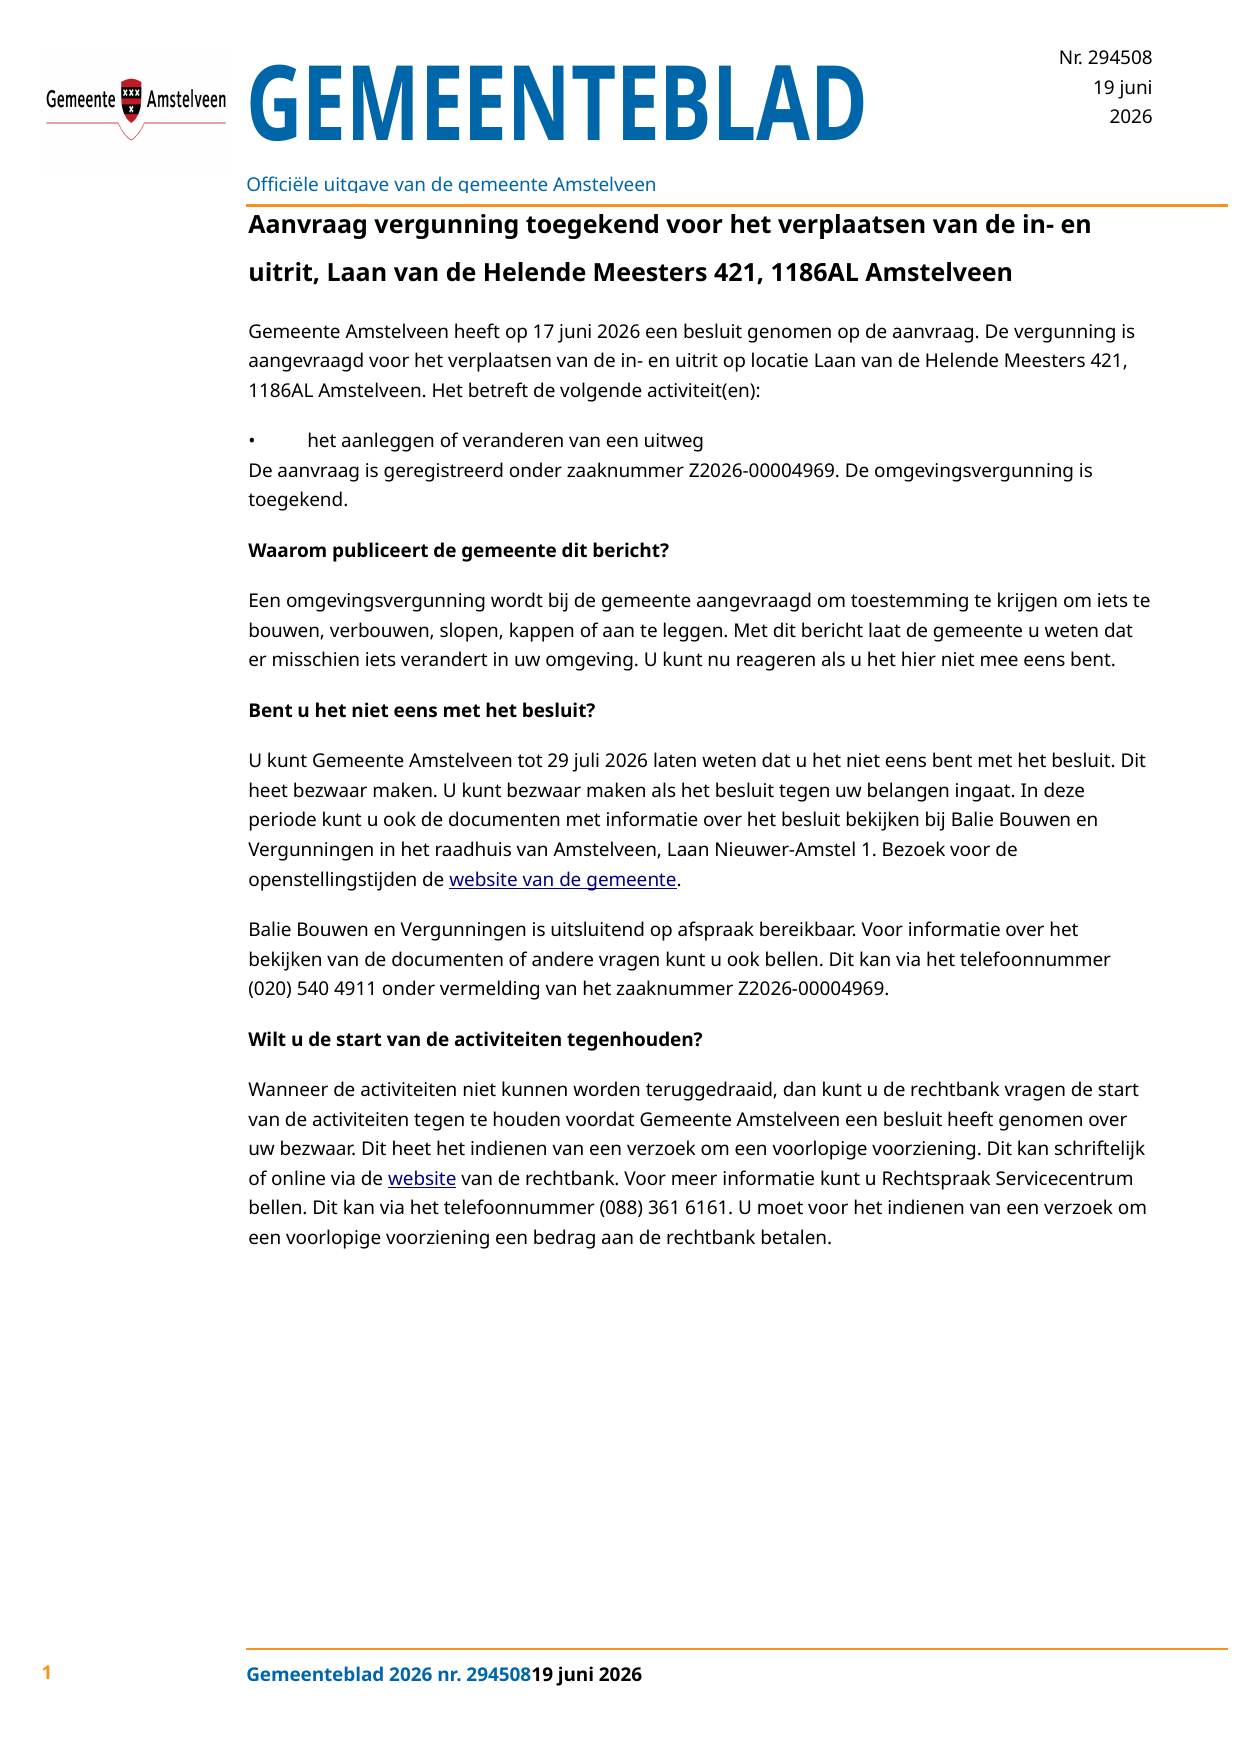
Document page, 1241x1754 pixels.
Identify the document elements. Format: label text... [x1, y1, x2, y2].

text U kunt Gemeente Amstelveen tot 29 juli 2026 laten weten dat u het niet eens bent met het besluit. Dit heet bezwaar maken. U kunt bezwaar maken als het besluit tegen uw belangen ingaat. In deze periode kunt u ook de documenten met informatie over het besluit bekijken bij Balie Bouwen en Vergunningen in het raadhuis van Amstelveen, Laan Nieuwer-Amstel 1. Bezoek voor de openstellingstijden de website van de gemeente. [248, 747, 1152, 892]
list het aanleggen of veranderen van een uitweg [248, 427, 1152, 453]
text Gemeente Amstelveen heeft op 17 juni 2026 een besluit genomen op de aanvraag. De vergunning is aangevraagd voor het verplaatsen van de in- en uitrit op locatie Laan van de Helende Meesters 421, 1186AL Amstelveen. Het betreft de volgende activiteit(en): [248, 318, 1152, 403]
text Balie Bouwen en Vergunningen is uitsluitend op afspraak bereikbaar. Voor informatie over het bekijken van de documenten of andere vragen kunt u ook bellen. Dit kan via het telefoonnummer (020) 540 4911 onder vermelding van het zaaknummer Z2026-00004969. [248, 916, 1152, 1001]
text Aanvraag vergunning toegekend voor het verplaatsen van de in- en uitrit, Laan van de Helende Meesters 421, 1186AL Amstelveen [248, 207, 1152, 288]
text Een omgevingsvergunning wordt bij de gemeente aangevraagd om toestemming te krijgen om iets te bouwen, verbouwen, slopen, kappen of aan te leggen. Met dit bericht laat de gemeente u weten dat er misschien iets verandert in uw omgeving. U kunt nu reageren als u het hier niet mee eens bent. [248, 587, 1152, 672]
picture [41, 47, 231, 172]
text Bent u het niet eens met het besluit? [248, 697, 1152, 723]
text Wilt u de start van de activiteiten tegenhouden? [248, 1026, 1152, 1052]
text Wanneer de activiteiten niet kunnen worden teruggedraaid, dan kunt u de rechtbank vragen de start van de activiteiten tegen te houden voordat Gemeente Amstelveen een besluit heeft genomen over uw bezwaar. Dit heet het indienen van een verzoek om een voorlopige voorziening. Dit kan schriftelijk of online via de website van de rechtbank. Voor meer informatie kunt u Rechtspraak Servicecentrum bellen. Dit kan via het telefoonnummer (088) 361 6161. U moet voor het indienen van een verzoek om een voorlopige voorziening een bedrag aan de rechtbank betalen. [248, 1076, 1152, 1250]
text De aanvraag is geregistreerd onder zaaknummer Z2026-00004969. De omgevingsvergunning is toegekend. [248, 457, 1152, 512]
text Waarom publiceert de gemeente dit bericht? [248, 537, 1152, 563]
